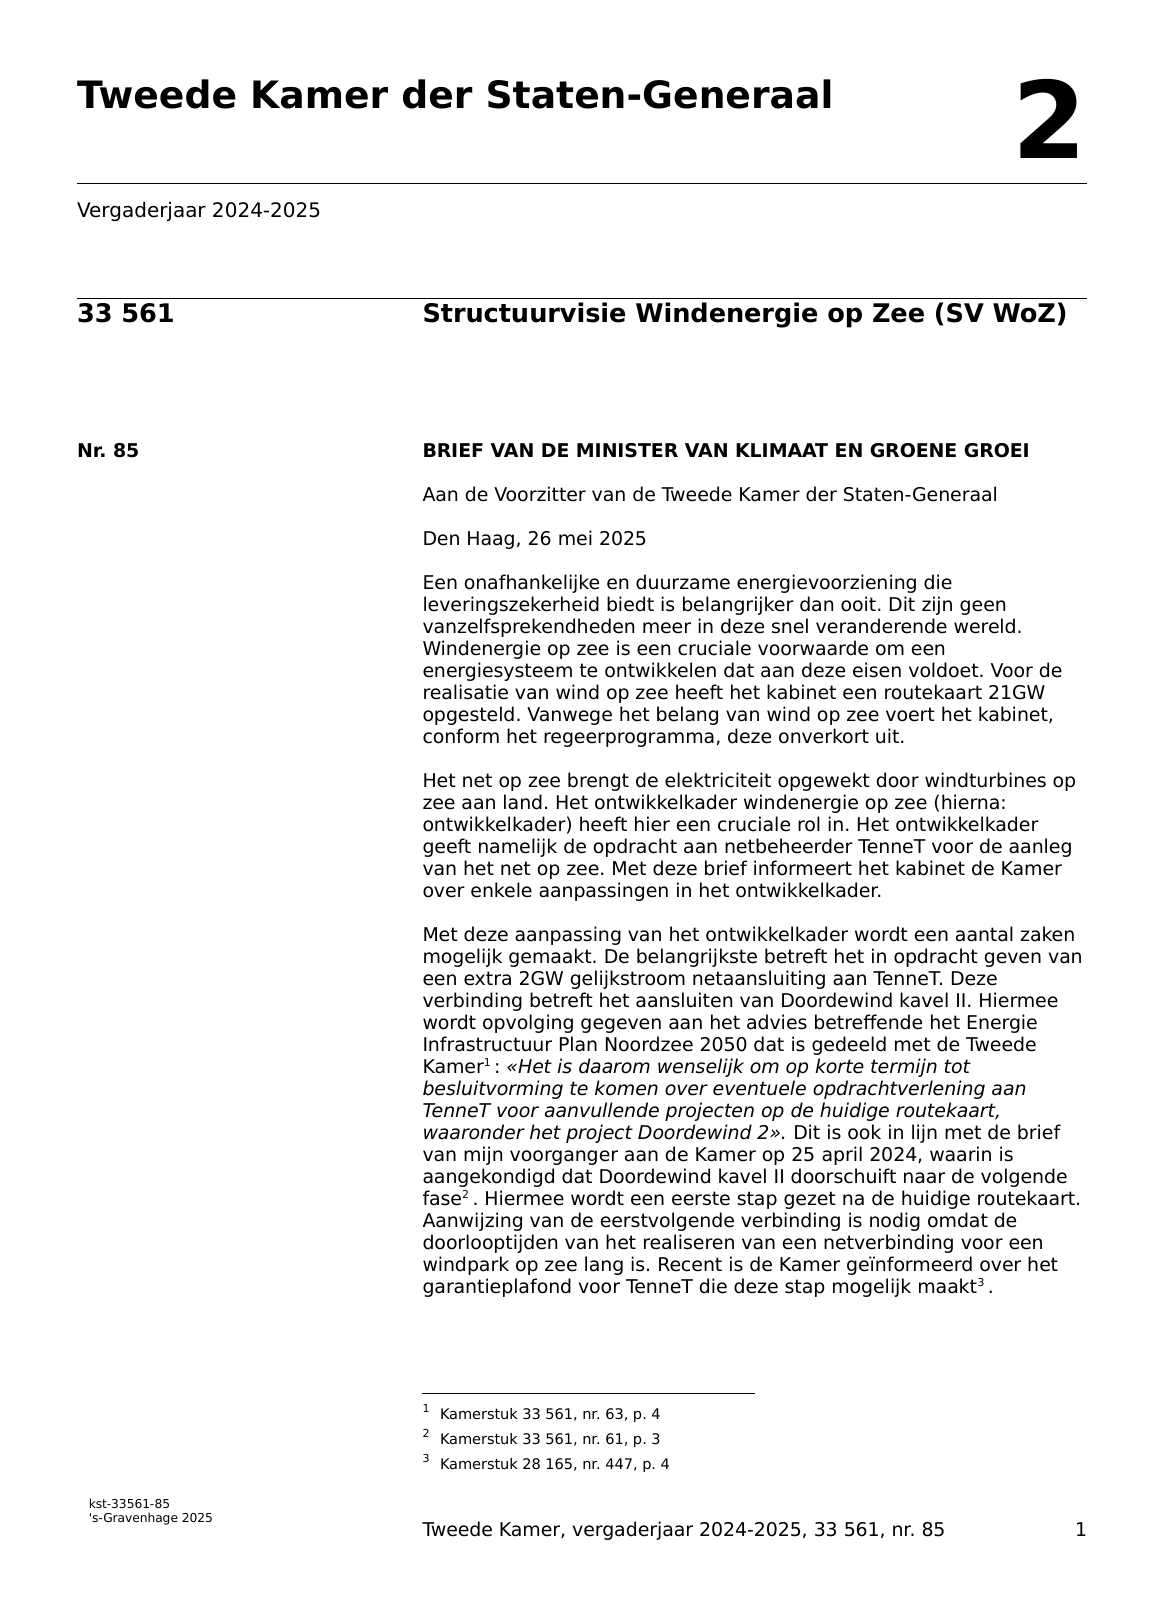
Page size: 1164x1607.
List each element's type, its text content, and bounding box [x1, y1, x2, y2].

subtitle Nr. 85 BRIEF VAN DE MINISTER VAN KLIMAAT EN GROENE GROEI [77, 440, 1087, 462]
table_cell Vergaderjaar 2024-2025 [77, 184, 1087, 298]
text Den Haag, 26 mei 2025 [422, 528, 1087, 550]
text Aan de Voorzitter van de Tweede Kamer der Staten-Generaal [422, 484, 1087, 506]
table_header 2 [886, 59, 1087, 183]
table_header Tweede Kamer der Staten-Generaal [77, 59, 886, 183]
text Kamerstuk 33 561, nr. 61, p. 3 [422, 1427, 1087, 1449]
text kst-33561-85 [88, 1497, 323, 1511]
text Met deze aanpassing van het ontwikkelkader wordt een aantal zaken mogelijk gemaakt. De belangrijkste betreft het in opdracht geven van een extra 2GW gelijkstroom netaansluiting aan TenneT. Deze verbinding betreft het aansluiten van Doordewind kavel II. Hiermee wordt opvolging gegeven aan het advies betreffende het Energie Infrastructuur Plan Noordzee 2050 dat is gedeeld met de Tweede Kamer: «Het is daarom wenselijk om op korte termijn tot besluitvorming te komen over eventuele opdrachtverlening aan TenneT voor aanvullende projecten op de huidige routekaart, waaronder het project Doordewind 2». Dit is ook in lijn met de brief van mijn voorganger aan de Kamer op 25 april 2024, waarin is aangekondigd dat Doordewind kavel II doorschuift naar de volgende fase. Hiermee wordt een eerste stap gezet na de huidige routekaart. Aanwijzing van de eerstvolgende verbinding is nodig omdat de doorlooptijden van het realiseren van een netverbinding voor een windpark op zee lang is. Recent is de Kamer geïnformeerd over het garantieplafond voor TenneT die deze stap mogelijk maakt. [422, 924, 1087, 1298]
subtitle 33 561 Structuurvisie Windenergie op Zee (SV WoZ) [77, 299, 1087, 329]
text 's-Gravenhage 2025 [88, 1511, 323, 1525]
text Kamerstuk 28 165, nr. 447, p. 4 [422, 1452, 1087, 1474]
text Een onafhankelijke en duurzame energievoorziening die leveringszekerheid biedt is belangrijker dan ooit. Dit zijn geen vanzelfsprekendheden meer in deze snel veranderende wereld. Windenergie op zee is een cruciale voorwaarde om een energiesysteem te ontwikkelen dat aan deze eisen voldoet. Voor de realisatie van wind op zee heeft het kabinet een routekaart 21GW opgesteld. Vanwege het belang van wind op zee voert het kabinet, conform het regeerprogramma, deze onverkort uit. [422, 572, 1087, 748]
text Het net op zee brengt de elektriciteit opgewekt door windturbines op zee aan land. Het ontwikkelkader windenergie op zee (hierna: ontwikkelkader) heeft hier een cruciale rol in. Het ontwikkelkader geeft namelijk de opdracht aan netbeheerder TenneT voor de aanleg van het net op zee. Met deze brief informeert het kabinet de Kamer over enkele aanpassingen in het ontwikkelkader. [422, 770, 1087, 902]
text Kamerstuk 33 561, nr. 63, p. 4 [422, 1402, 1087, 1424]
